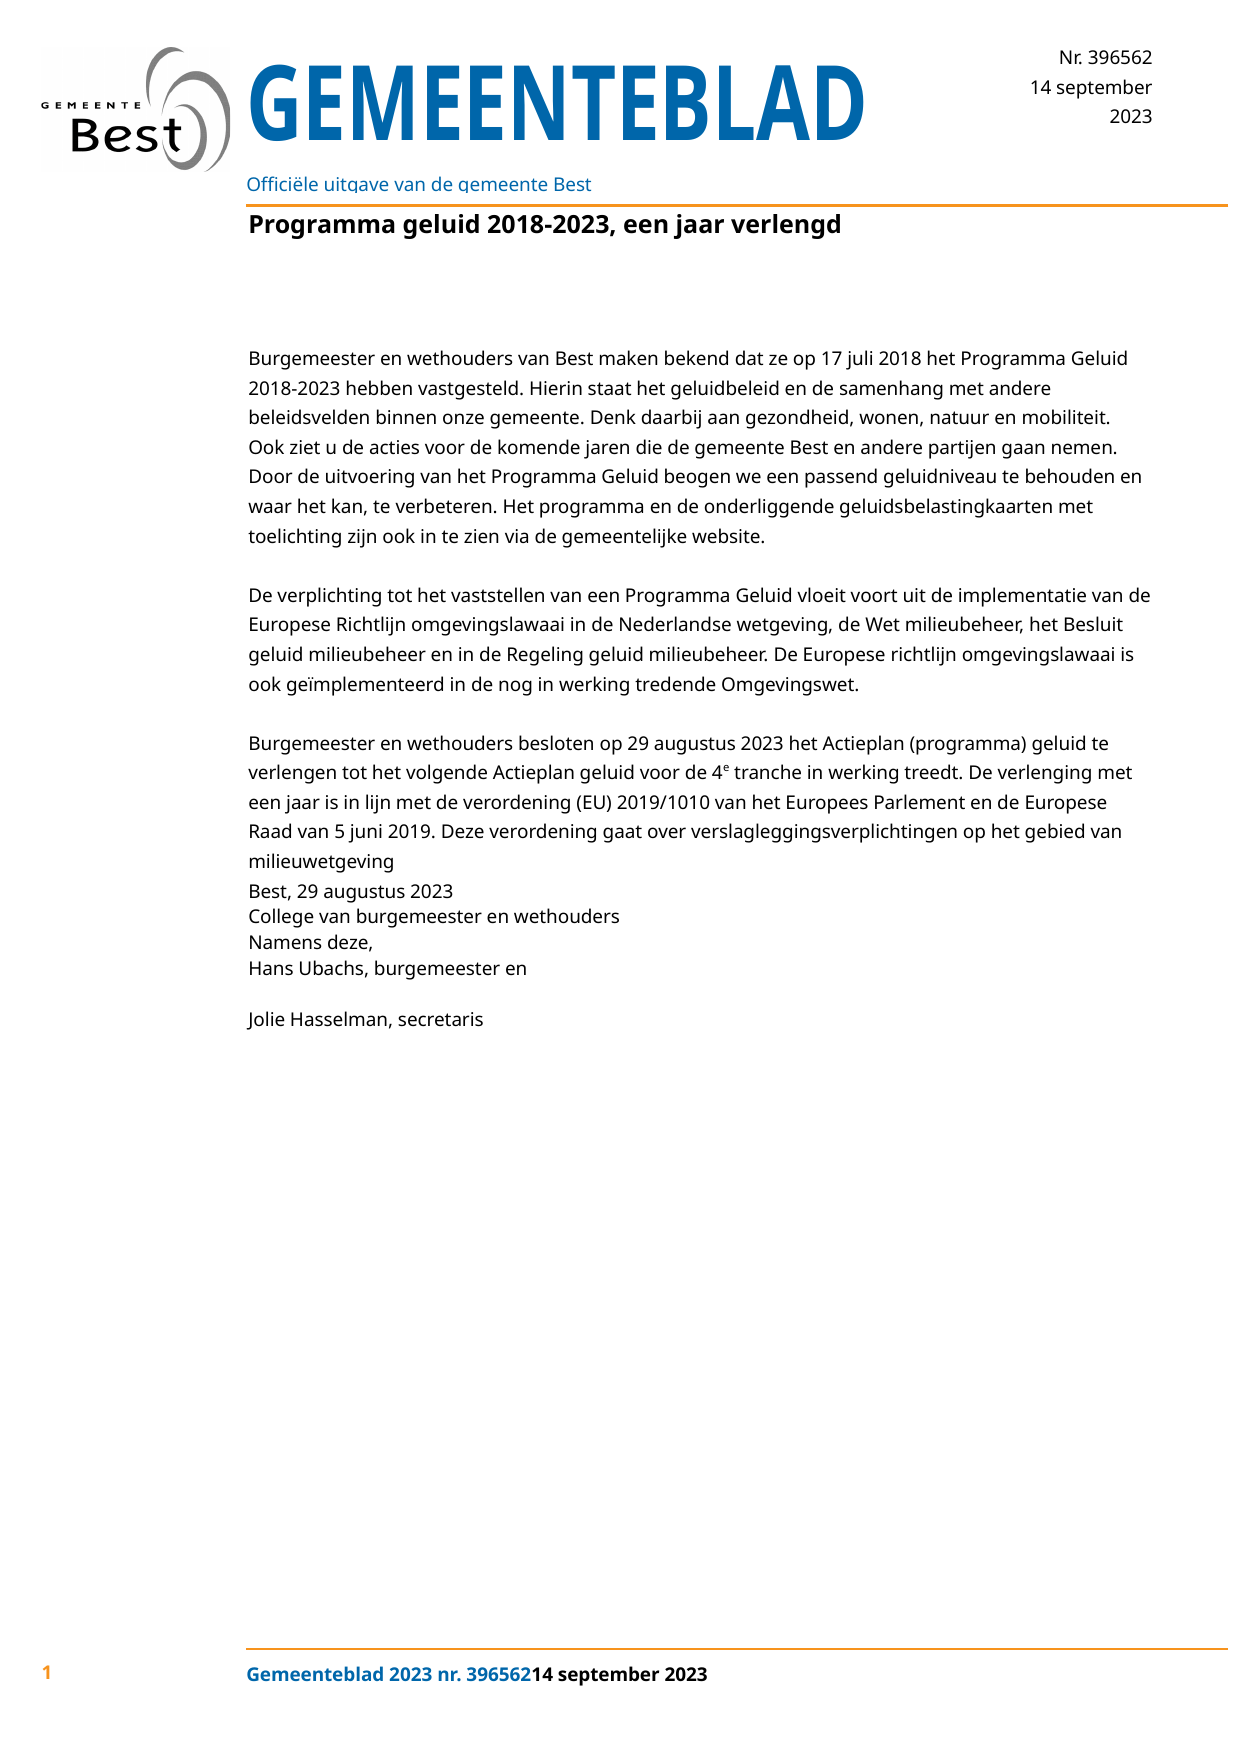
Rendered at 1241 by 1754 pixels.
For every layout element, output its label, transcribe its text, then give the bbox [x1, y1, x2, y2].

text Namens deze, [248, 929, 1152, 955]
text Burgemeester en wethouders van Best maken bekend dat ze op 17 juli 2018 het Programma Geluid 2018-2023 hebben vastgesteld. Hierin staat het geluidbeleid en de samenhang met andere beleidsvelden binnen onze gemeente. Denk daarbij aan gezondheid, wonen, natuur en mobiliteit. Ook ziet u de acties voor de komende jaren die de gemeente Best en andere partijen gaan nemen. Door de uitvoering van het Programma Geluid beogen we een passend geluidniveau te behouden en waar het kan, te verbeteren. Het programma en de onderliggende geluidsbelastingkaarten met toelichting zijn ook in te zien via de gemeentelijke website. [248, 345, 1152, 548]
text Programma geluid 2018-2023, een jaar verlengd [248, 207, 1152, 241]
text Hans Ubachs, burgemeester en [248, 955, 1152, 981]
text Best, 29 augustus 2023 [248, 878, 1152, 903]
text Burgemeester en wethouders besloten op 29 augustus 2023 het Actieplan (programma) geluid te verlengen tot het volgende Actieplan geluid voor de 4e tranche in werking treedt. De verlenging met een jaar is in lijn met de verordening (EU) 2019/1010 van het Europees Parlement en de Europese Raad van 5 juni 2019. Deze verordening gaat over verslagleggingsverplichtingen op het gebied van milieuwetgeving [248, 730, 1152, 874]
text Jolie Hasselman, secretaris [248, 1006, 1152, 1032]
picture [41, 47, 231, 172]
text College van burgemeester en wethouders [248, 903, 1152, 929]
text De verplichting tot het vaststellen van een Programma Geluid vloeit voort uit de implementatie van de Europese Richtlijn omgevingslawaai in de Nederlandse wetgeving, de Wet milieubeheer, het Besluit geluid milieubeheer en in de Regeling geluid milieubeheer. De Europese richtlijn omgevingslawaai is ook geïmplementeerd in de nog in werking tredende Omgevingswet. [248, 582, 1152, 696]
